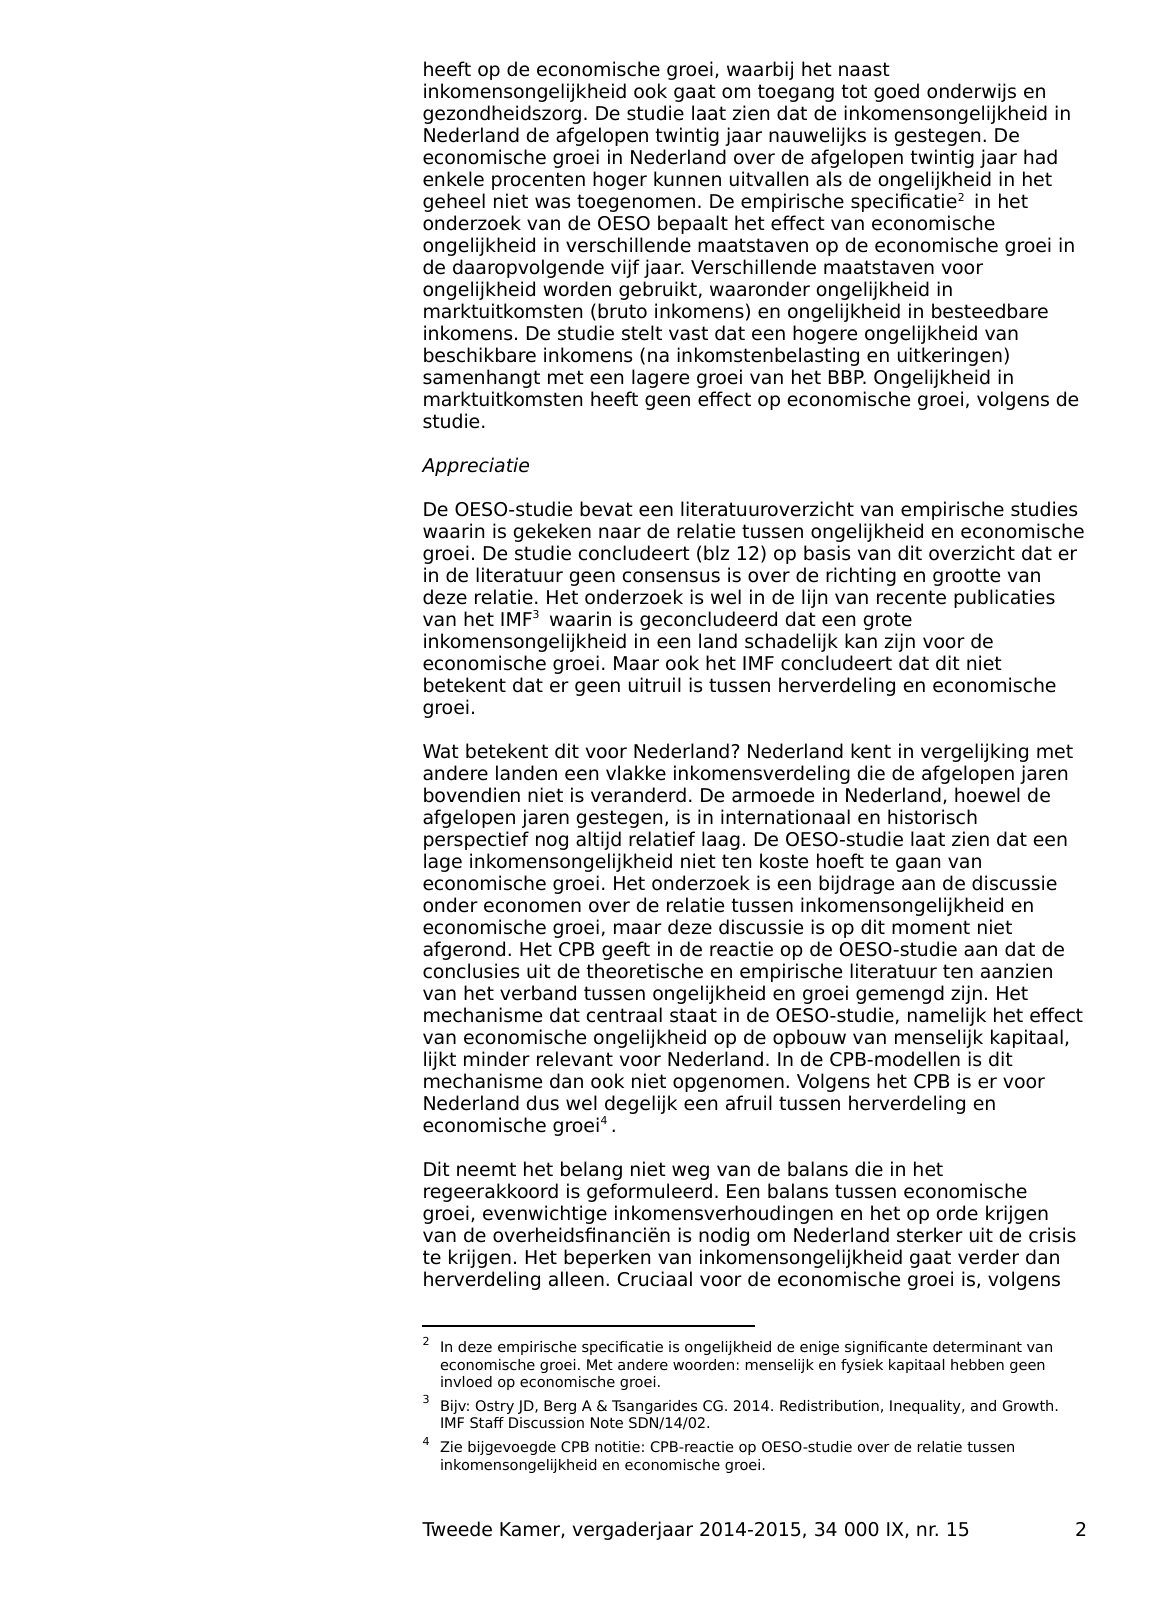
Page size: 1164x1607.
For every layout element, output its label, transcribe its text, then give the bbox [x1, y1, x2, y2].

text Zie bijgevoegde CPB notitie: CPB-reactie op OESO-studie over de relatie tussen inkomensongelijkheid en economische groei. [422, 1435, 1087, 1474]
text Bijv: Ostry JD, Berg A & Tsangarides CG. 2014. Redistribution, Inequality, and Growth. IMF Staff Discussion Note SDN/14/02. [422, 1393, 1087, 1432]
text Dit neemt het belang niet weg van de balans die in het regeerakkoord is geformuleerd. Een balans tussen economische groei, evenwichtige inkomensverhoudingen en het op orde krijgen van de overheidsfinanciën is nodig om Nederland sterker uit de crisis te krijgen. Het beperken van inkomensongelijkheid gaat verder dan herverdeling alleen. Cruciaal voor de economische groei is, volgens [422, 1159, 1087, 1291]
text De OESO-studie bevat een literatuuroverzicht van empirische studies waarin is gekeken naar de relatie tussen ongelijkheid en economische groei. De studie concludeert (blz 12) op basis van dit overzicht dat er in de literatuur geen consensus is over de richting en grootte van deze relatie. Het onderzoek is wel in de lijn van recente publicaties van het IMF waarin is geconcludeerd dat een grote inkomensongelijkheid in een land schadelijk kan zijn voor de economische groei. Maar ook het IMF concludeert dat dit niet betekent dat er geen uitruil is tussen herverdeling en economische groei. [422, 499, 1087, 719]
text In deze empirische specificatie is ongelijkheid de enige significante determinant van economische groei. Met andere woorden: menselijk en fysiek kapitaal hebben geen invloed op economische groei. [422, 1335, 1087, 1391]
subtitle Appreciatie [422, 455, 1087, 477]
text Wat betekent dit voor Nederland? Nederland kent in vergelijking met andere landen een vlakke inkomensverdeling die de afgelopen jaren bovendien niet is veranderd. De armoede in Nederland, hoewel de afgelopen jaren gestegen, is in internationaal en historisch perspectief nog altijd relatief laag. De OESO-studie laat zien dat een lage inkomensongelijkheid niet ten koste hoeft te gaan van economische groei. Het onderzoek is een bijdrage aan de discussie onder economen over de relatie tussen inkomensongelijkheid en economische groei, maar deze discussie is op dit moment niet afgerond. Het CPB geeft in de reactie op de OESO-studie aan dat de conclusies uit de theoretische en empirische literatuur ten aanzien van het verband tussen ongelijkheid en groei gemengd zijn. Het mechanisme dat centraal staat in de OESO-studie, namelijk het effect van economische ongelijkheid op de opbouw van menselijk kapitaal, lijkt minder relevant voor Nederland. In de CPB-modellen is dit mechanisme dan ook niet opgenomen. Volgens het CPB is er voor Nederland dus wel degelijk een afruil tussen herverdeling en economische groei. [422, 741, 1087, 1137]
text heeft op de economische groei, waarbij het naast inkomensongelijkheid ook gaat om toegang tot goed onderwijs en gezondheidszorg. De studie laat zien dat de inkomensongelijkheid in Nederland de afgelopen twintig jaar nauwelijks is gestegen. De economische groei in Nederland over de afgelopen twintig jaar had enkele procenten hoger kunnen uitvallen als de ongelijkheid in het geheel niet was toegenomen. De empirische specificatie in het onderzoek van de OESO bepaalt het effect van economische ongelijkheid in verschillende maatstaven op de economische groei in de daaropvolgende vijf jaar. Verschillende maatstaven voor ongelijkheid worden gebruikt, waaronder ongelijkheid in marktuitkomsten (bruto inkomens) en ongelijkheid in besteedbare inkomens. De studie stelt vast dat een hogere ongelijkheid van beschikbare inkomens (na inkomstenbelasting en uitkeringen) samenhangt met een lagere groei van het BBP. Ongelijkheid in marktuitkomsten heeft geen effect op economische groei, volgens de studie. [422, 59, 1087, 433]
